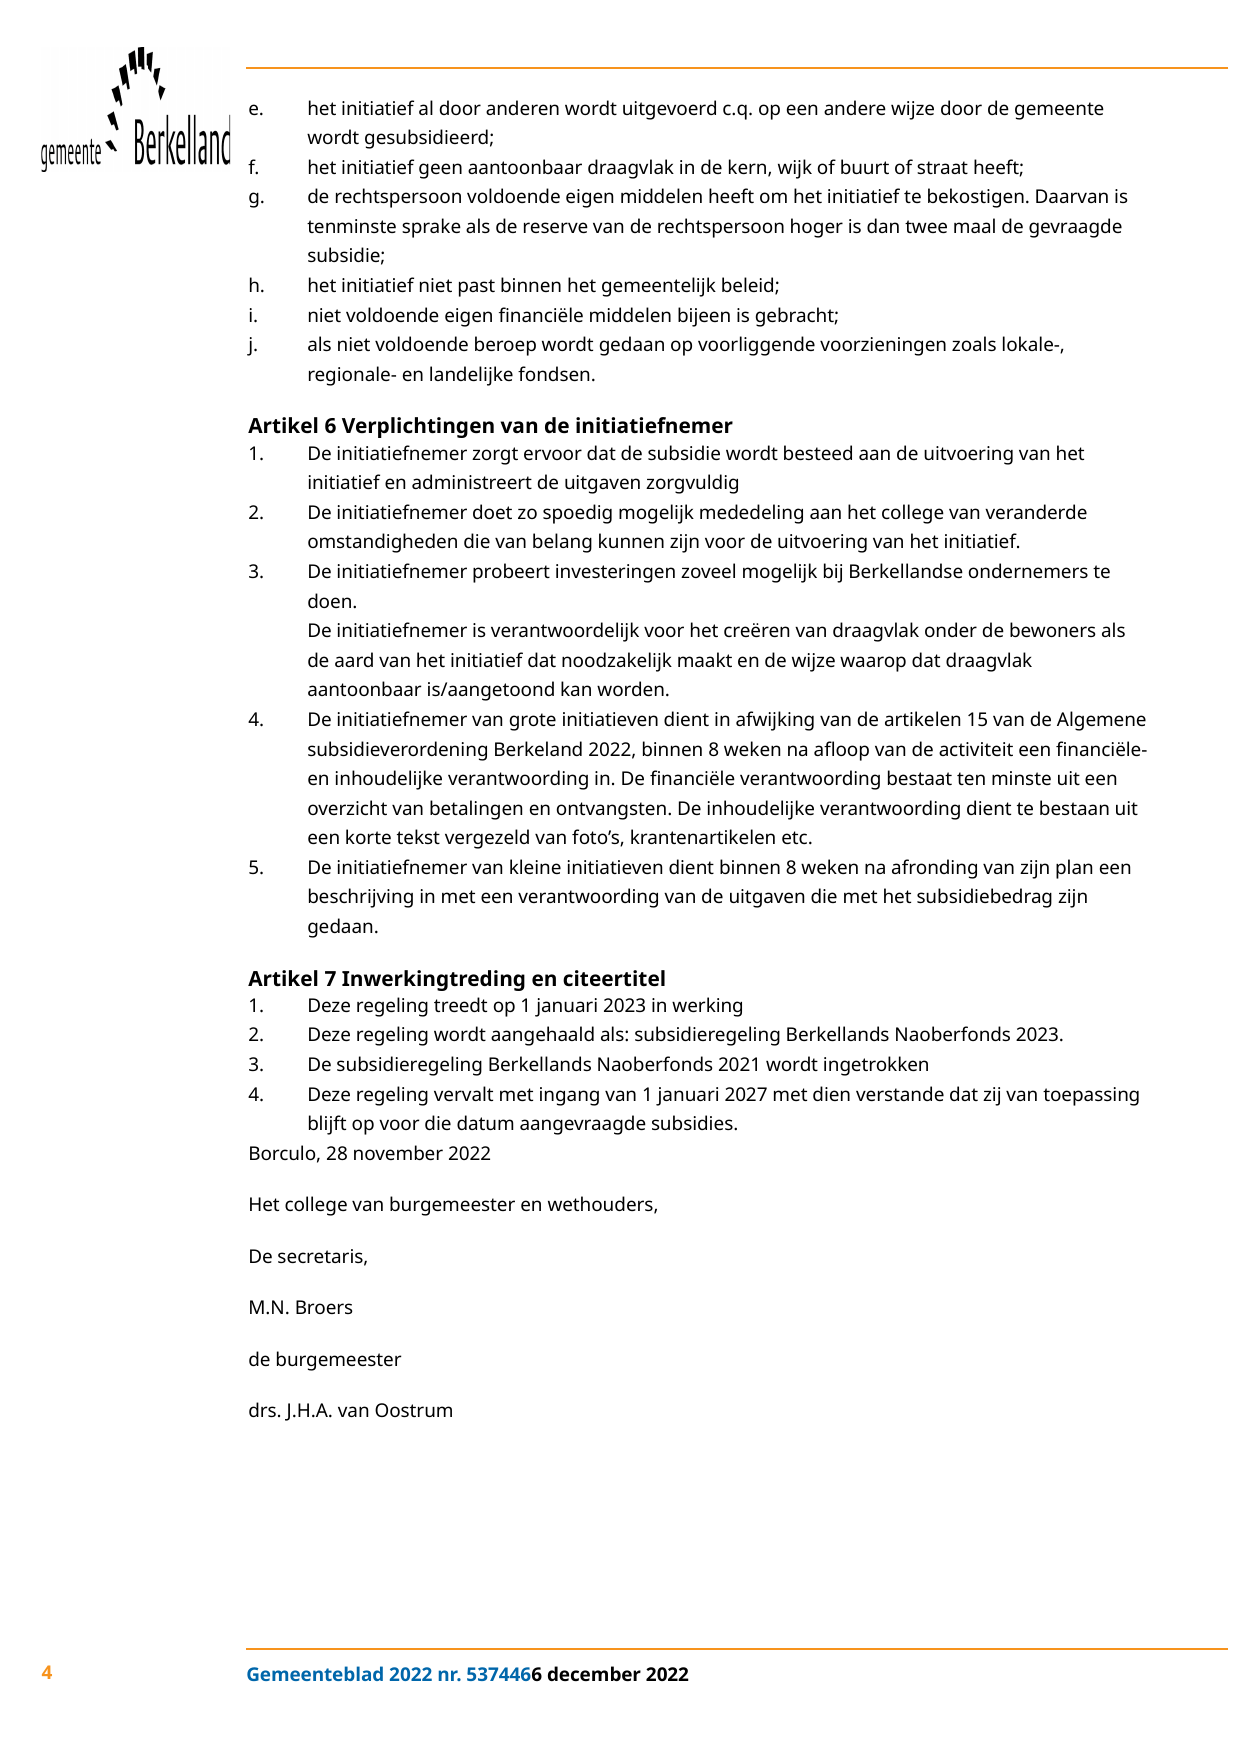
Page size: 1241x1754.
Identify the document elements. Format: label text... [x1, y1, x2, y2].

list De initiatiefnemer is verantwoordelijk voor het creëren van draagvlak onder de bewoners als de aard van het initiatief dat noodzakelijk maakt en de wijze waarop dat draagvlak aantoonbaar is/aangetoond kan worden. [248, 617, 1152, 702]
list Deze regeling vervalt met ingang van 1 januari 2027 met dien verstande dat zij van toepassing blijft op voor die datum aangevraagde subsidies. [248, 1081, 1152, 1136]
list De subsidieregeling Berkellands Naoberfonds 2021 wordt ingetrokken [248, 1051, 1152, 1077]
list het initiatief niet past binnen het gemeentelijk beleid; [248, 272, 1152, 298]
list De initiatiefnemer doet zo spoedig mogelijk mededeling aan het college van veranderde omstandigheden die van belang kunnen zijn voor de uitvoering van het initiatief. [248, 499, 1152, 554]
list De initiatiefnemer probeert investeringen zoveel mogelijk bij Berkellandse ondernemers te doen. [248, 558, 1152, 613]
text Borculo, 28 november 2022 [248, 1140, 1152, 1166]
list als niet voldoende beroep wordt gedaan op voorliggende voorzieningen zoals lokale-, regionale- en landelijke fondsen. [248, 331, 1152, 387]
text drs. J.H.A. van Oostrum [248, 1397, 1152, 1423]
text Het college van burgemeester en wethouders, [248, 1191, 1152, 1217]
picture [41, 47, 231, 172]
list De initiatiefnemer van kleine initiatieven dient binnen 8 weken na afronding van zijn plan een beschrijving in met een verantwoording van de uitgaven die met het subsidiebedrag zijn gedaan. [248, 854, 1152, 939]
text de burgemeester [248, 1346, 1152, 1372]
list Deze regeling wordt aangehaald als: subsidieregeling Berkellands Naoberfonds 2023. [248, 1022, 1152, 1047]
list De initiatiefnemer van grote initiatieven dient in afwijking van de artikelen 15 van de Algemene subsidieverordening Berkeland 2022, binnen 8 weken na afloop van de activiteit een financiële- en inhoudelijke verantwoording in. De financiële verantwoording bestaat ten minste uit een overzicht van betalingen en ontvangsten. De inhoudelijke verantwoording dient te bestaan uit een korte tekst vergezeld van foto’s, krantenartikelen etc. [248, 706, 1152, 850]
list het initiatief al door anderen wordt uitgevoerd c.q. op een andere wijze door de gemeente wordt gesubsidieerd; [248, 95, 1152, 150]
text Artikel 6 Verplichtingen van de initiatiefnemer [248, 411, 1152, 440]
list het initiatief geen aantoonbaar draagvlak in de kern, wijk of buurt of straat heeft; [248, 154, 1152, 180]
text Artikel 7 Inwerkingtreding en citeertitel [248, 964, 1152, 992]
list niet voldoende eigen financiële middelen bijeen is gebracht; [248, 302, 1152, 328]
list De initiatiefnemer zorgt ervoor dat de subsidie wordt besteed aan de uitvoering van het initiatief en administreert de uitgaven zorgvuldig [248, 440, 1152, 495]
text De secretaris, [248, 1243, 1152, 1269]
list Deze regeling treedt op 1 januari 2023 in werking [248, 992, 1152, 1018]
text M.N. Broers [248, 1294, 1152, 1320]
list de rechtspersoon voldoende eigen middelen heeft om het initiatief te bekostigen. Daarvan is tenminste sprake als de reserve van de rechtspersoon hoger is dan twee maal de gevraagde subsidie; [248, 183, 1152, 268]
